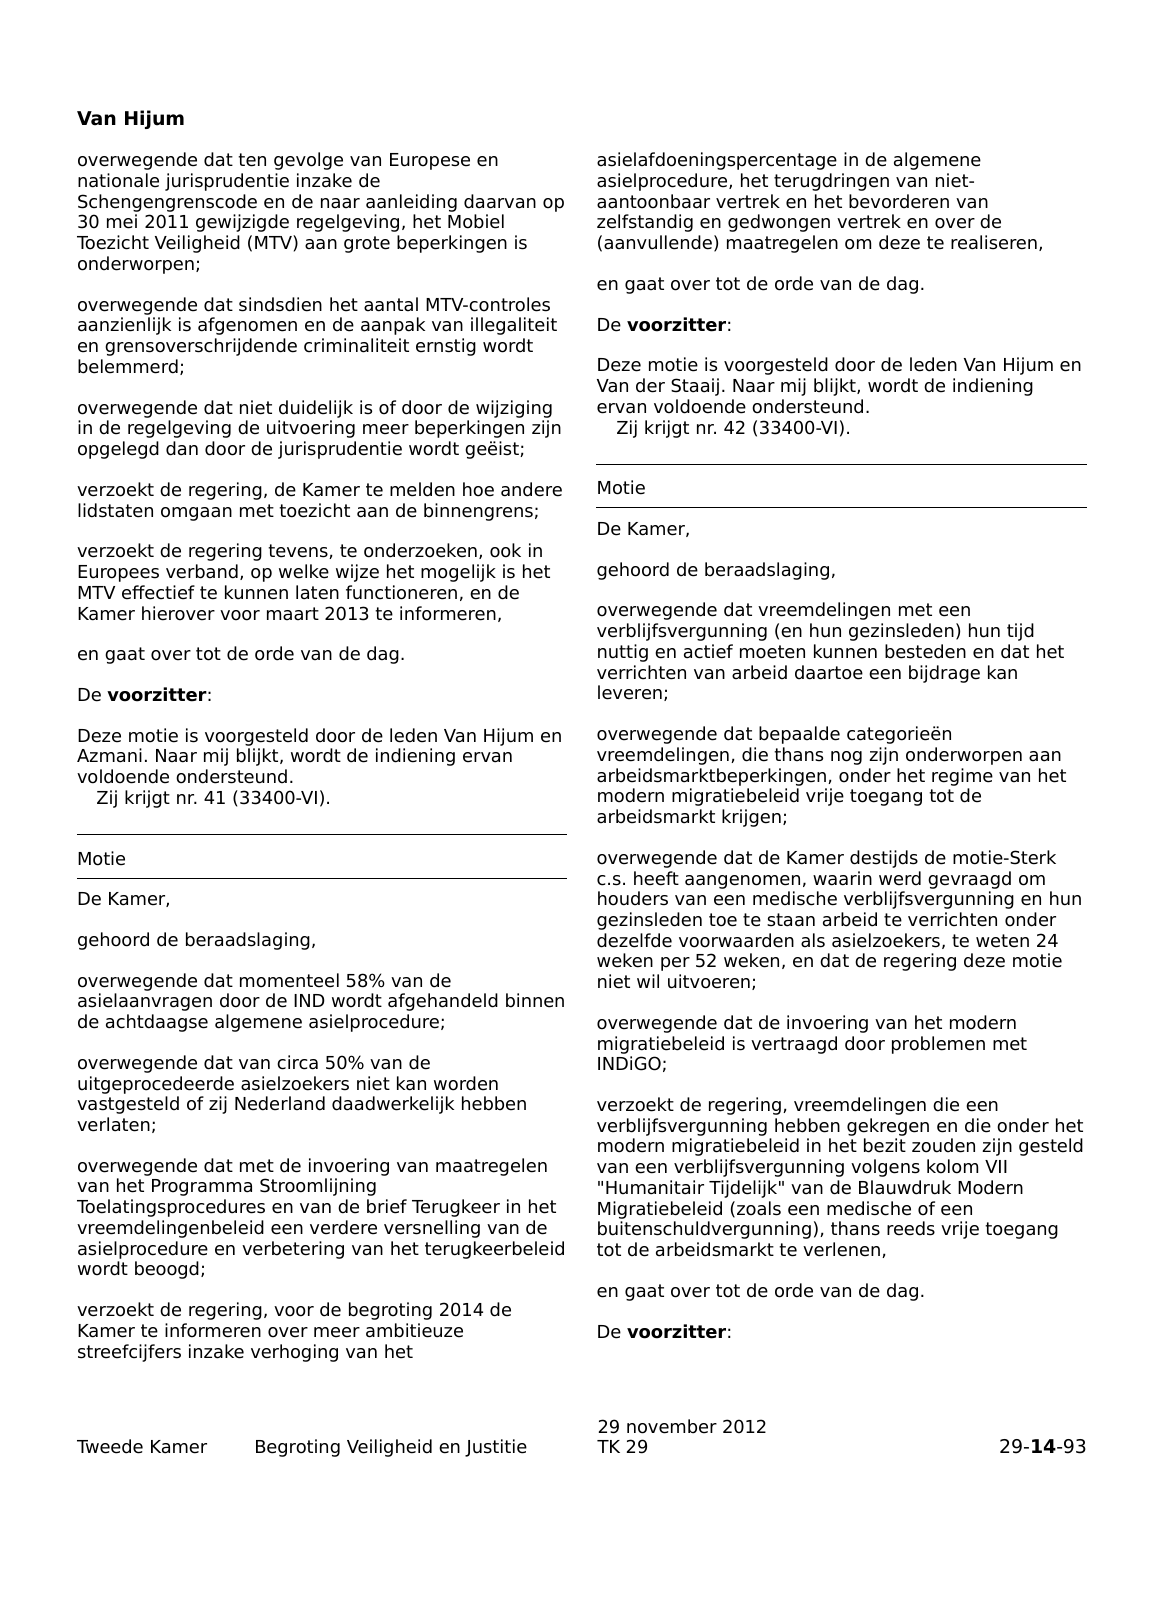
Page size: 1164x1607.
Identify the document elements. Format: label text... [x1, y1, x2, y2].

text en gaat over tot de orde van de dag. [77, 644, 567, 665]
text gehoord de beraadslaging, [596, 559, 1087, 580]
text De Kamer, [596, 519, 1087, 539]
text overwegende dat sindsdien het aantal MTV-controles aanzienlijk is afgenomen en de aanpak van illegaliteit en grensoverschrijdende criminaliteit ernstig wordt belemmerd; [77, 294, 567, 377]
text overwegende dat de invoering van het modern migratiebeleid is vertraagd door problemen met INDiGO; [596, 1013, 1087, 1075]
text asielafdoeningspercentage in de algemene asielprocedure, het terugdringen van niet-aantoonbaar vertrek en het bevorderen van zelfstandig en gedwongen vertrek en over de (aanvullende) maatregelen om deze te realiseren, [596, 150, 1087, 254]
text overwegende dat de Kamer destijds de motie-Sterk c.s. heeft aangenomen, waarin werd gevraagd om houders van een medische verblijfsvergunning en hun gezinsleden toe te staan arbeid te verrichten onder dezelfde voorwaarden als asielzoekers, te weten 24 weken per 52 weken, en dat de regering deze motie niet wil uitvoeren; [596, 848, 1087, 993]
text De voorzitter: [596, 314, 1087, 335]
text Motie [77, 848, 567, 869]
text overwegende dat bepaalde categorieën vreemdelingen, die thans nog zijn onderworpen aan arbeidsmarktbeperkingen, onder het regime van het modern migratiebeleid vrije toegang tot de arbeidsmarkt krijgen; [596, 724, 1087, 828]
text Zij krijgt nr. 41 (33400-VI). [77, 788, 567, 808]
text Deze motie is voorgesteld door de leden Van Hijum en Azmani. Naar mij blijkt, wordt de indiening ervan voldoende ondersteund. [77, 726, 567, 788]
text overwegende dat niet duidelijk is of door de wijziging in de regelgeving de uitvoering meer beperkingen zijn opgelegd dan door de jurisprudentie wordt geëist; [77, 397, 567, 460]
text en gaat over tot de orde van de dag. [596, 274, 1087, 294]
text Motie [596, 478, 1087, 499]
text verzoekt de regering, vreemdelingen die een verblijfsvergunning hebben gekregen en die onder het modern migratiebeleid in het bezit zouden zijn gesteld van een verblijfsvergunning volgens kolom VII "Humanitair Tijdelijk" van de Blauwdruk Modern Migratiebeleid (zoals een medische of een buitenschuldvergunning), thans reeds vrije toegang tot de arbeidsmarkt te verlenen, [596, 1095, 1087, 1261]
text Deze motie is voorgesteld door de leden Van Hijum en Van der Staaij. Naar mij blijkt, wordt de indiening ervan voldoende ondersteund. [596, 355, 1087, 417]
text overwegende dat van circa 50% van de uitgeprocedeerde asielzoekers niet kan worden vastgesteld of zij Nederland daadwerkelijk hebben verlaten; [77, 1053, 567, 1136]
text overwegende dat vreemdelingen met een verblijfsvergunning (en hun gezinsleden) hun tijd nuttig en actief moeten kunnen besteden en dat het verrichten van arbeid daartoe een bijdrage kan leveren; [596, 600, 1087, 704]
text en gaat over tot de orde van de dag. [596, 1281, 1087, 1301]
text verzoekt de regering tevens, te onderzoeken, ook in Europees verband, op welke wijze het mogelijk is het MTV effectief te kunnen laten functioneren, en de Kamer hierover voor maart 2013 te informeren, [77, 541, 567, 624]
text De voorzitter: [77, 685, 567, 706]
text overwegende dat met de invoering van maatregelen van het Programma Stroomlijning Toelatingsprocedures en van de brief Terugkeer in het vreemdelingenbeleid een verdere versnelling van de asielprocedure en verbetering van het terugkeerbeleid wordt beoogd; [77, 1156, 567, 1280]
text verzoekt de regering, de Kamer te melden hoe andere lidstaten omgaan met toezicht aan de binnengrens; [77, 480, 567, 521]
text Zij krijgt nr. 42 (33400-VI). [596, 417, 1087, 438]
text gehoord de beraadslaging, [77, 930, 567, 951]
text verzoekt de regering, voor de begroting 2014 de Kamer te informeren over meer ambitieuze streefcijfers inzake verhoging van het [77, 1300, 567, 1362]
text overwegende dat momenteel 58% van de asielaanvragen door de IND wordt afgehandeld binnen de achtdaagse algemene asielprocedure; [77, 971, 567, 1033]
text De voorzitter: [596, 1321, 1087, 1342]
text De Kamer, [77, 889, 567, 910]
text overwegende dat ten gevolge van Europese en nationale jurisprudentie inzake de Schengengrenscode en de naar aanleiding daarvan op 30 mei 2011 gewijzigde regelgeving, het Mobiel Toezicht Veiligheid (MTV) aan grote beperkingen is onderworpen; [77, 150, 567, 274]
